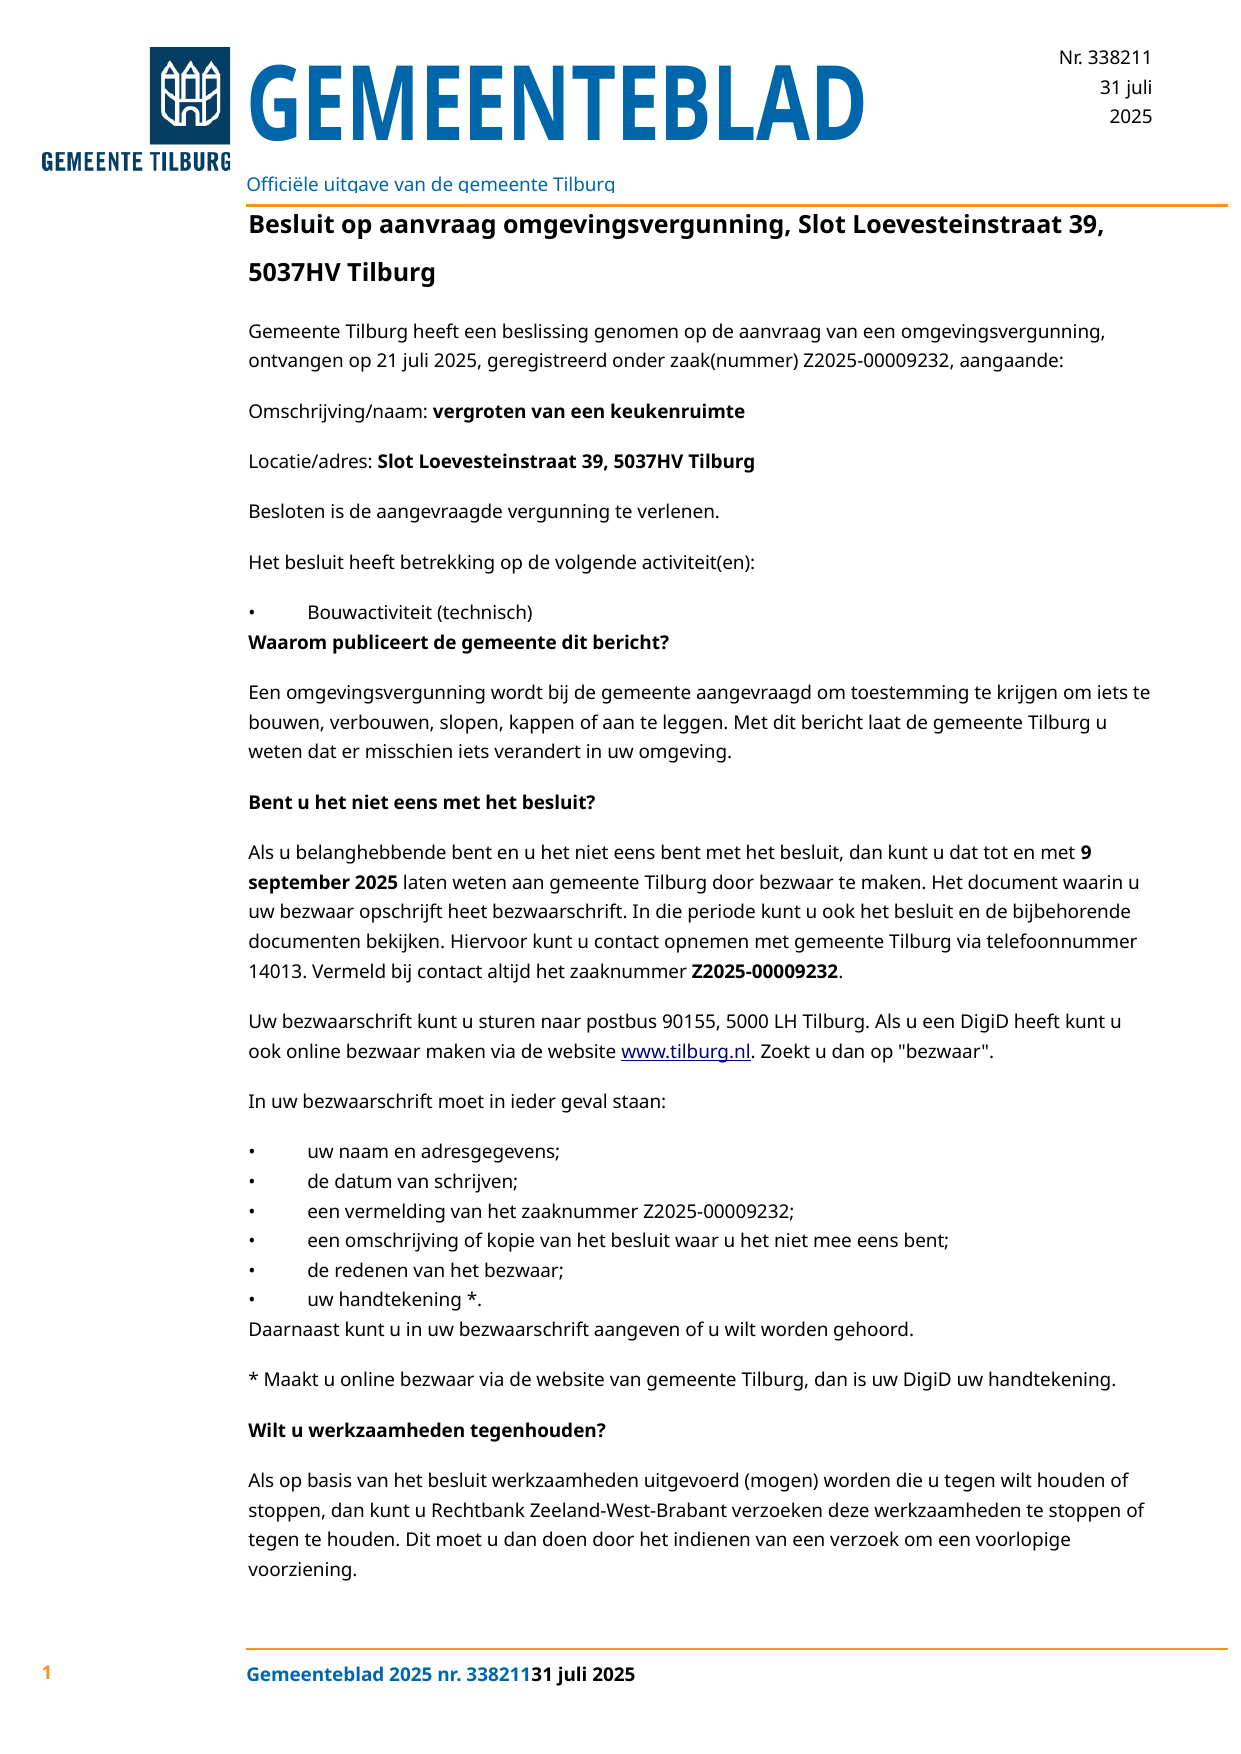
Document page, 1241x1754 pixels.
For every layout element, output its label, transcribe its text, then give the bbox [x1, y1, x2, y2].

text Wilt u werkzaamheden tegenhouden? [248, 1417, 1152, 1443]
text Besloten is de aangevraagde vergunning te verlenen. [248, 499, 1152, 524]
text Waarom publiceert de gemeente dit bericht? [248, 629, 1152, 655]
text Besluit op aanvraag omgevingsvergunning, Slot Loevesteinstraat 39, 5037HV Tilburg [248, 207, 1152, 288]
text Gemeente Tilburg heeft een beslissing genomen op de aanvraag van een omgevingsvergunning, ontvangen op 21 juli 2025, geregistreerd onder zaak(nummer) Z2025-00009232, aangaande: [248, 318, 1152, 373]
text Omschrijving/naam: vergroten van een keukenruimte [248, 398, 1152, 424]
text In uw bezwaarschrift moet in ieder geval staan: [248, 1088, 1152, 1114]
text Daarnaast kunt u in uw bezwaarschrift aangeven of u wilt worden gehoord. [248, 1316, 1152, 1342]
list een vermelding van het zaaknummer Z2025-00009232; [248, 1198, 1152, 1224]
list Bouwactiviteit (technisch) [248, 599, 1152, 625]
text Uw bezwaarschrift kunt u sturen naar postbus 90155, 5000 LH Tilburg. Als u een DigiD heeft kunt u ook online bezwaar maken via de website www.tilburg.nl. Zoekt u dan op "bezwaar". [248, 1008, 1152, 1064]
list uw naam en adresgegevens; [248, 1139, 1152, 1164]
picture [41, 47, 231, 172]
list een omschrijving of kopie van het besluit waar u het niet mee eens bent; [248, 1227, 1152, 1253]
list de datum van schrijven; [248, 1168, 1152, 1194]
list de redenen van het bezwaar; [248, 1257, 1152, 1283]
text * Maakt u online bezwaar via de website van gemeente Tilburg, dan is uw DigiD uw handtekening. [248, 1367, 1152, 1392]
text Het besluit heeft betrekking op de volgende activiteit(en): [248, 549, 1152, 575]
text Locatie/adres: Slot Loevesteinstraat 39, 5037HV Tilburg [248, 448, 1152, 474]
list uw handtekening *. [248, 1287, 1152, 1312]
text Als u belanghebbende bent en u het niet eens bent met het besluit, dan kunt u dat tot en met 9 september 2025 laten weten aan gemeente Tilburg door bezwaar te maken. Het document waarin u uw bezwaar opschrijft heet bezwaarschrift. In die periode kunt u ook het besluit en de bijbehorende documenten bekijken. Hiervoor kunt u contact opnemen met gemeente Tilburg via telefoonnummer 14013. Vermeld bij contact altijd het zaaknummer Z2025-00009232. [248, 839, 1152, 984]
text Een omgevingsvergunning wordt bij de gemeente aangevraagd om toestemming te krijgen om iets te bouwen, verbouwen, slopen, kappen of aan te leggen. Met dit bericht laat de gemeente Tilburg u weten dat er misschien iets verandert in uw omgeving. [248, 679, 1152, 764]
text Bent u het niet eens met het besluit? [248, 789, 1152, 815]
text Als op basis van het besluit werkzaamheden uitgevoerd (mogen) worden die u tegen wilt houden of stoppen, dan kunt u Rechtbank Zeeland-West-Brabant verzoeken deze werkzaamheden te stoppen of tegen te houden. Dit moet u dan doen door het indienen van een verzoek om een voorlopige voorziening. [248, 1467, 1152, 1582]
